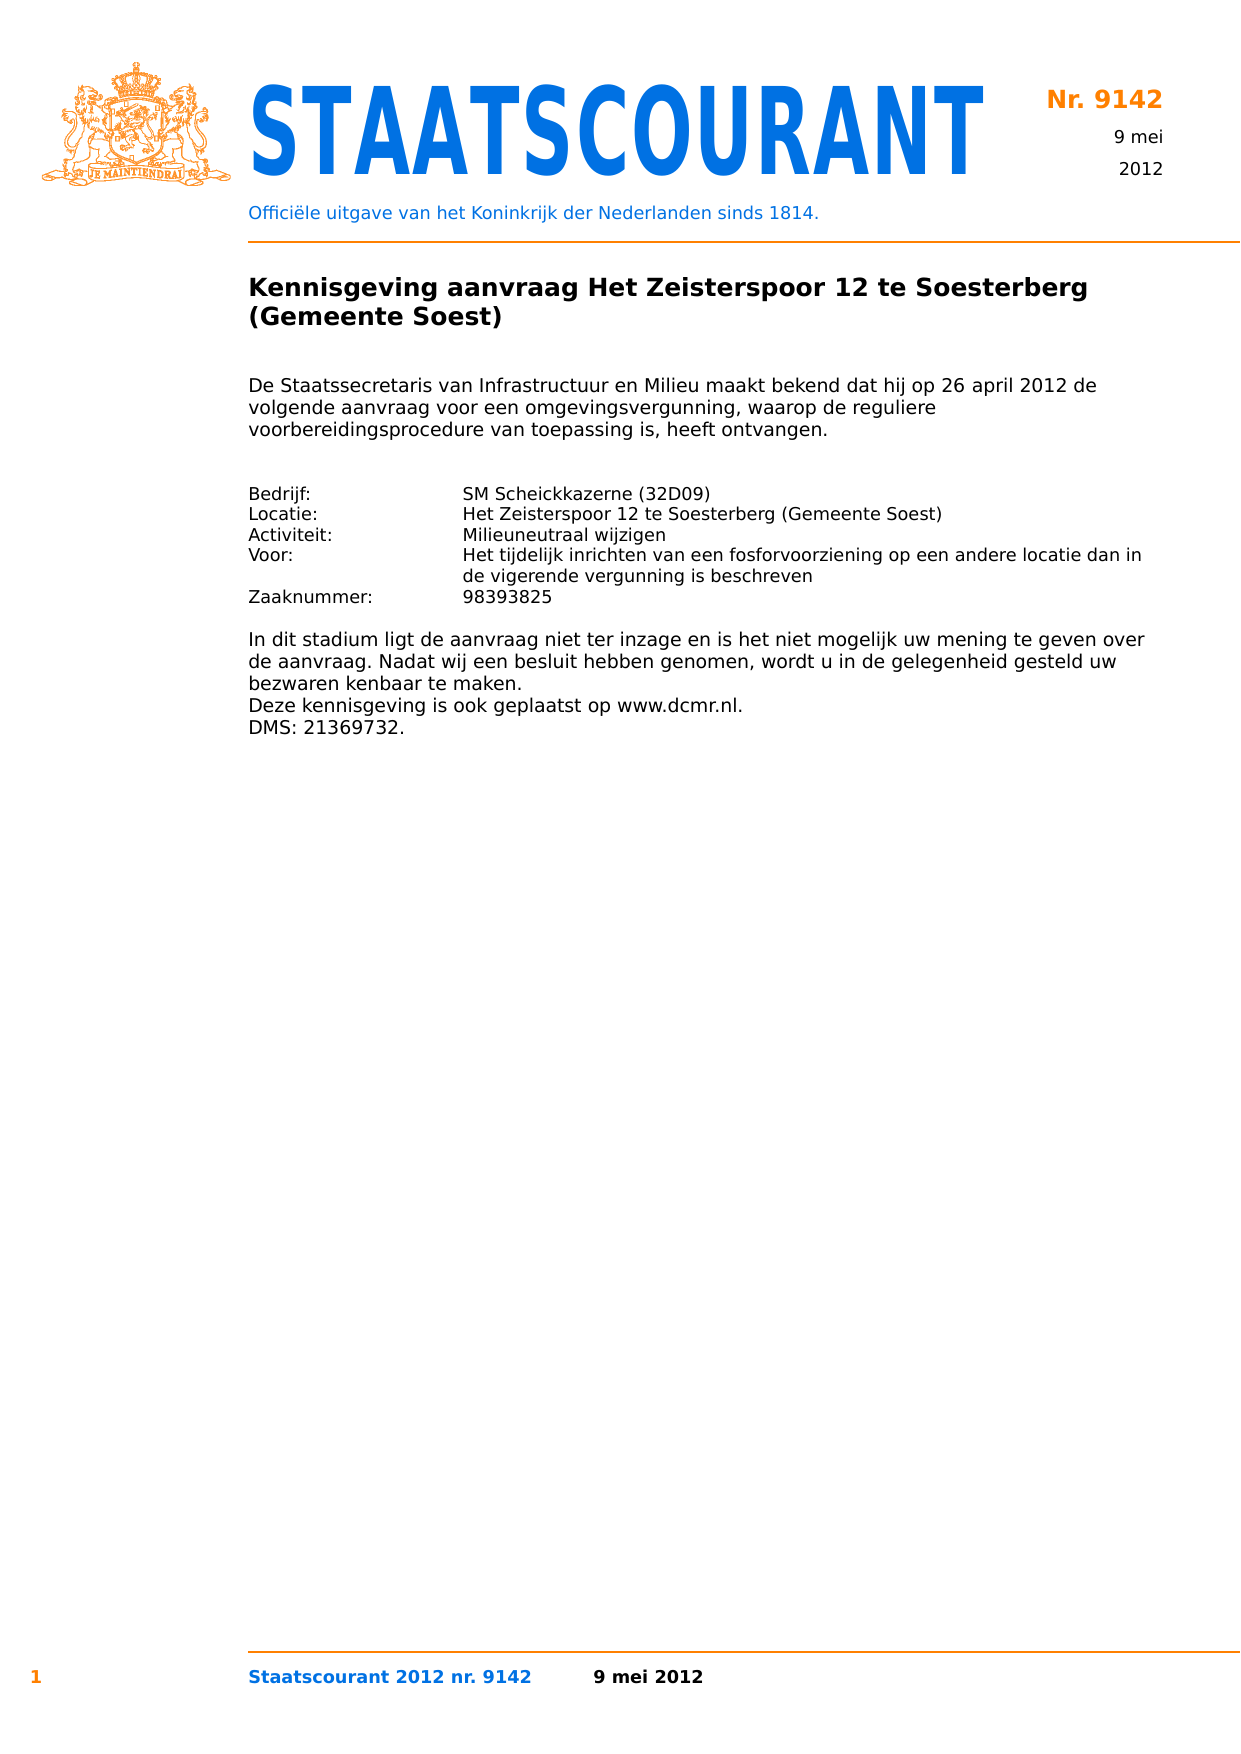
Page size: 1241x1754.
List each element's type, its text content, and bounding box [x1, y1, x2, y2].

table_cell Het Zeisterspoor 12 te Soesterberg (Gemeente Soest) [456, 504, 1163, 525]
text De Staatssecretaris van Infrastructuur en Milieu maakt bekend dat hij op 26 april 2012 de volgende aanvraag voor een omgevingsvergunning, waarop de reguliere voorbereidingsprocedure van toepassing is, heeft ontvangen. [248, 375, 1163, 441]
table_cell Officiële uitgave van het Koninkrijk der Nederlanden sinds 1814. [248, 203, 1240, 241]
table_header [25, 62, 248, 241]
text In dit stadium ligt de aanvraag niet ter inzage en is het niet mogelijk uw mening te geven over de aanvraag. Nadat wij een besluit hebben genomen, wordt u in de gelegenheid gesteld uw bezwaren kenbaar te maken. [248, 629, 1163, 695]
table_cell 98393825 [456, 587, 1163, 607]
table_header [248, 463, 456, 483]
table_cell Milieuneutraal wijzigen [456, 525, 1163, 545]
table_cell 9 mei [998, 121, 1240, 153]
table_cell SM Scheickkazerne (32D09) [456, 484, 1163, 504]
table_cell Zaaknummer: [248, 587, 456, 607]
subtitle Kennisgeving aanvraag Het Zeisterspoor 12 te Soesterberg (Gemeente Soest) [248, 273, 1163, 331]
text Deze kennisgeving is ook geplaatst op www.dcmr.nl. [248, 695, 1163, 717]
table_cell 2012 [998, 153, 1240, 203]
table_header [456, 463, 1163, 483]
table_header Nr. 9142 [998, 62, 1240, 121]
table_cell Voor: [248, 545, 456, 587]
table_cell Bedrijf: [248, 484, 456, 504]
table_cell Het tijdelijk inrichten van een fosforvoorziening op een andere locatie dan in de vigerende vergunning is beschreven [456, 545, 1163, 587]
table_cell Activiteit: [248, 525, 456, 545]
table_cell Locatie: [248, 504, 456, 525]
text DMS: 21369732. [248, 717, 1163, 739]
table_header STAATSCOURANT [248, 62, 998, 203]
picture [41, 62, 231, 186]
